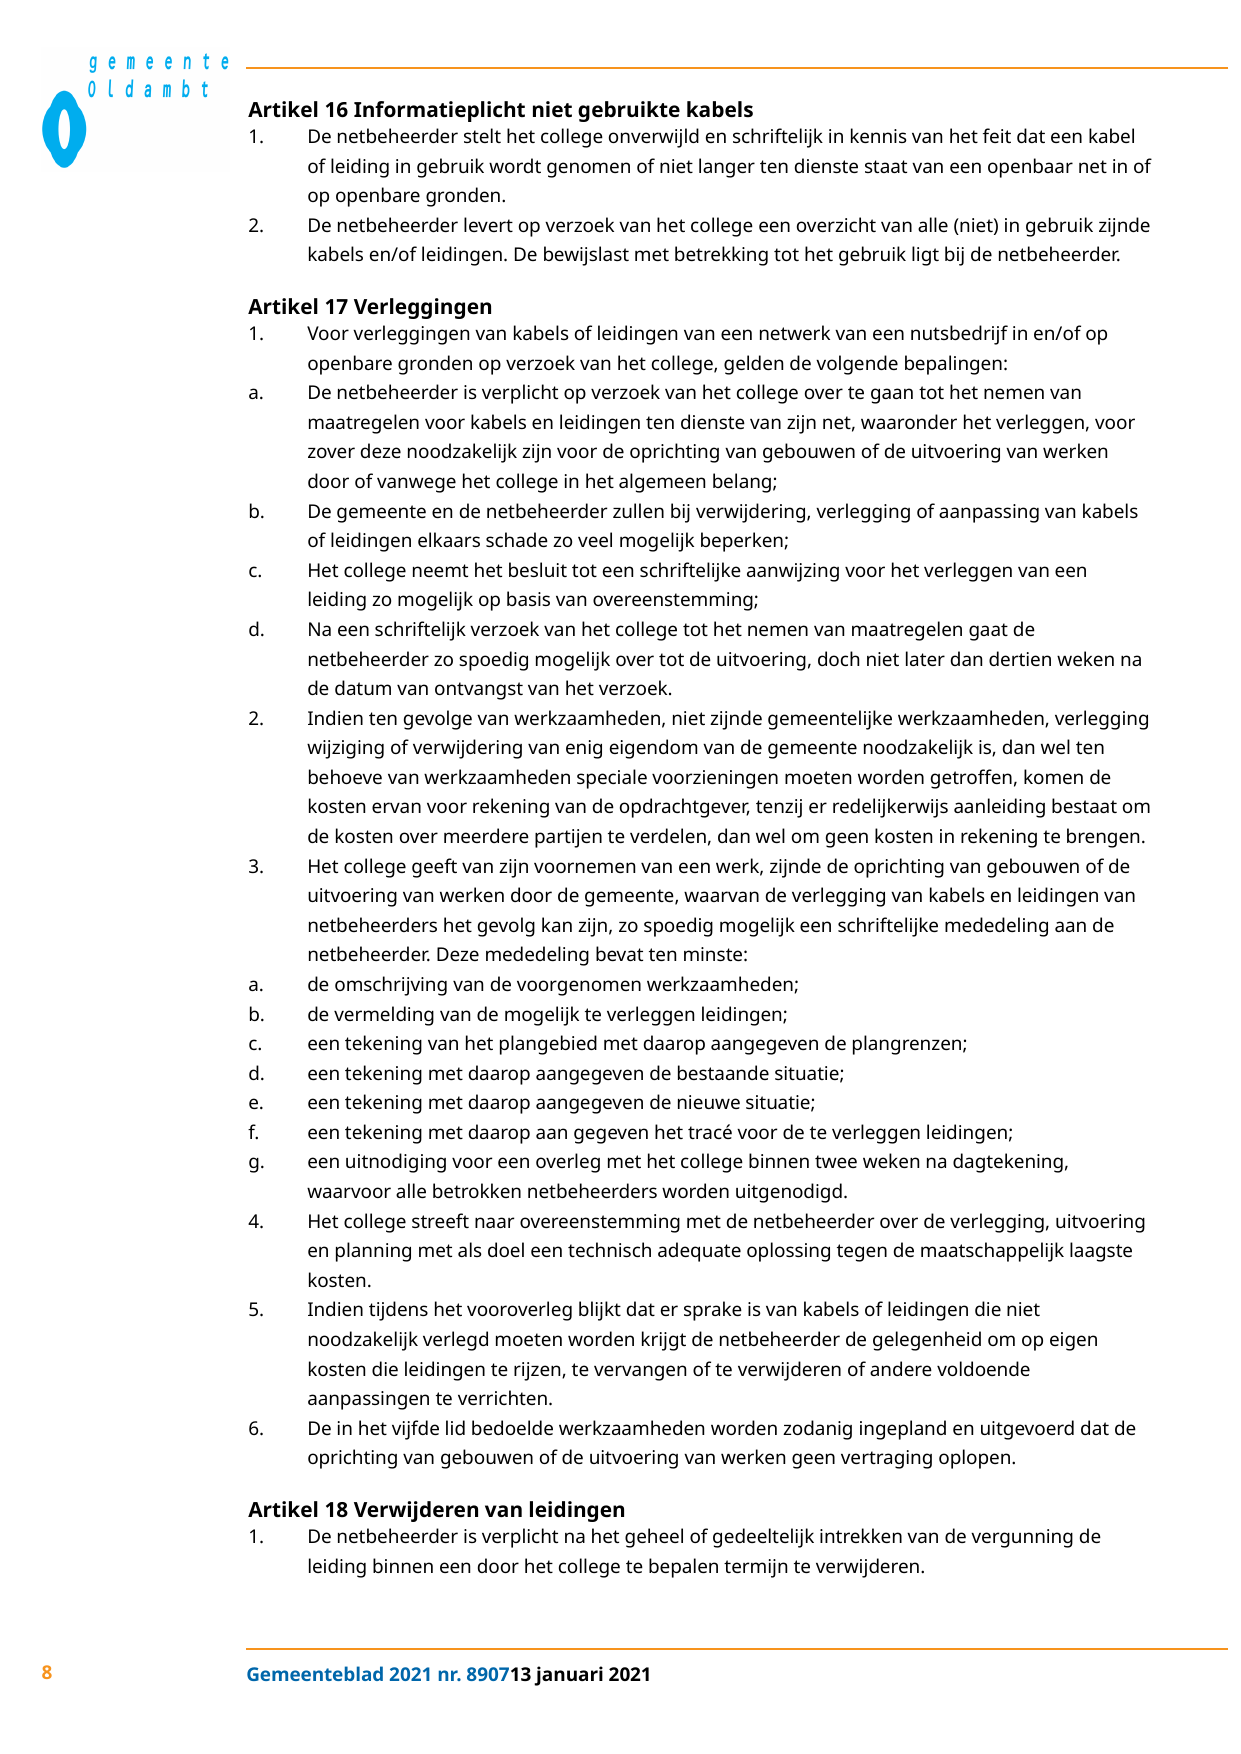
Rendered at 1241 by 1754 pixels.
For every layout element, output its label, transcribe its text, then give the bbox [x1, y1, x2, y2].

list Indien tijdens het vooroverleg blijkt dat er sprake is van kabels of leidingen die niet noodzakelijk verlegd moeten worden krijgt de netbeheerder de gelegenheid om op eigen kosten die leidingen te rijzen, te vervangen of te verwijderen of andere voldoende aanpassingen te verrichten. [248, 1297, 1152, 1411]
text Artikel 17 Verleggingen [248, 292, 1152, 320]
list De netbeheerder is verplicht na het geheel of gedeeltelijk intrekken van de vergunning de leiding binnen een door het college te bepalen termijn te verwijderen. [248, 1523, 1152, 1579]
list Het college neemt het besluit tot een schriftelijke aanwijzing voor het verleggen van een leiding zo mogelijk op basis van overeenstemming; [248, 557, 1152, 612]
list De netbeheerder levert op verzoek van het college een overzicht van alle (niet) in gebruik zijnde kabels en/of leidingen. De bewijslast met betrekking tot het gebruik ligt bij de netbeheerder. [248, 212, 1152, 267]
text Artikel 16 Informatieplicht niet gebruikte kabels [248, 95, 1152, 123]
picture [41, 47, 231, 172]
list De netbeheerder is verplicht op verzoek van het college over te gaan tot het nemen van maatregelen voor kabels en leidingen ten dienste van zijn net, waaronder het verleggen, voor zover deze noodzakelijk zijn voor de oprichting van gebouwen of de uitvoering van werken door of vanwege het college in het algemeen belang; [248, 379, 1152, 494]
list een uitnodiging voor een overleg met het college binnen twee weken na dagtekening, waarvoor alle betrokken netbeheerders worden uitgenodigd. [248, 1149, 1152, 1204]
list een tekening met daarop aangegeven de bestaande situatie; [248, 1060, 1152, 1086]
list Het college streeft naar overeenstemming met de netbeheerder over de verlegging, uitvoering en planning met als doel een technisch adequate oplossing tegen de maatschappelijk laagste kosten. [248, 1208, 1152, 1293]
list De gemeente en de netbeheerder zullen bij verwijdering, verlegging of aanpassing van kabels of leidingen elkaars schade zo veel mogelijk beperken; [248, 498, 1152, 553]
list De in het vijfde lid bedoelde werkzaamheden worden zodanig ingepland en uitgevoerd dat de oprichting van gebouwen of de uitvoering van werken geen vertraging oplopen. [248, 1415, 1152, 1470]
list De netbeheerder stelt het college onverwijld en schriftelijk in kennis van het feit dat een kabel of leiding in gebruik wordt genomen of niet langer ten dienste staat van een openbaar net in of op openbare gronden. [248, 123, 1152, 208]
list de omschrijving van de voorgenomen werkzaamheden; [248, 971, 1152, 997]
list Voor verleggingen van kabels of leidingen van een netwerk van een nutsbedrijf in en/of op openbare gronden op verzoek van het college, gelden de volgende bepalingen: [248, 320, 1152, 376]
list een tekening met daarop aangegeven de nieuwe situatie; [248, 1089, 1152, 1115]
list een tekening van het plangebied met daarop aangegeven de plangrenzen; [248, 1030, 1152, 1056]
list Indien ten gevolge van werkzaamheden, niet zijnde gemeentelijke werkzaamheden, verlegging wijziging of verwijdering van enig eigendom van de gemeente noodzakelijk is, dan wel ten behoeve van werkzaamheden speciale voorzieningen moeten worden getroffen, komen de kosten ervan voor rekening van de opdrachtgever, tenzij er redelijkerwijs aanleiding bestaat om de kosten over meerdere partijen te verdelen, dan wel om geen kosten in rekening te brengen. [248, 705, 1152, 849]
list een tekening met daarop aan gegeven het tracé voor de te verleggen leidingen; [248, 1119, 1152, 1145]
text Artikel 18 Verwijderen van leidingen [248, 1495, 1152, 1523]
list de vermelding van de mogelijk te verleggen leidingen; [248, 1001, 1152, 1027]
list Het college geeft van zijn voornemen van een werk, zijnde de oprichting van gebouwen of de uitvoering van werken door de gemeente, waarvan de verlegging van kabels en leidingen van netbeheerders het gevolg kan zijn, zo spoedig mogelijk een schriftelijke mededeling aan de netbeheerder. Deze mededeling bevat ten minste: [248, 853, 1152, 967]
list Na een schriftelijk verzoek van het college tot het nemen van maatregelen gaat de netbeheerder zo spoedig mogelijk over tot de uitvoering, doch niet later dan dertien weken na de datum van ontvangst van het verzoek. [248, 616, 1152, 701]
